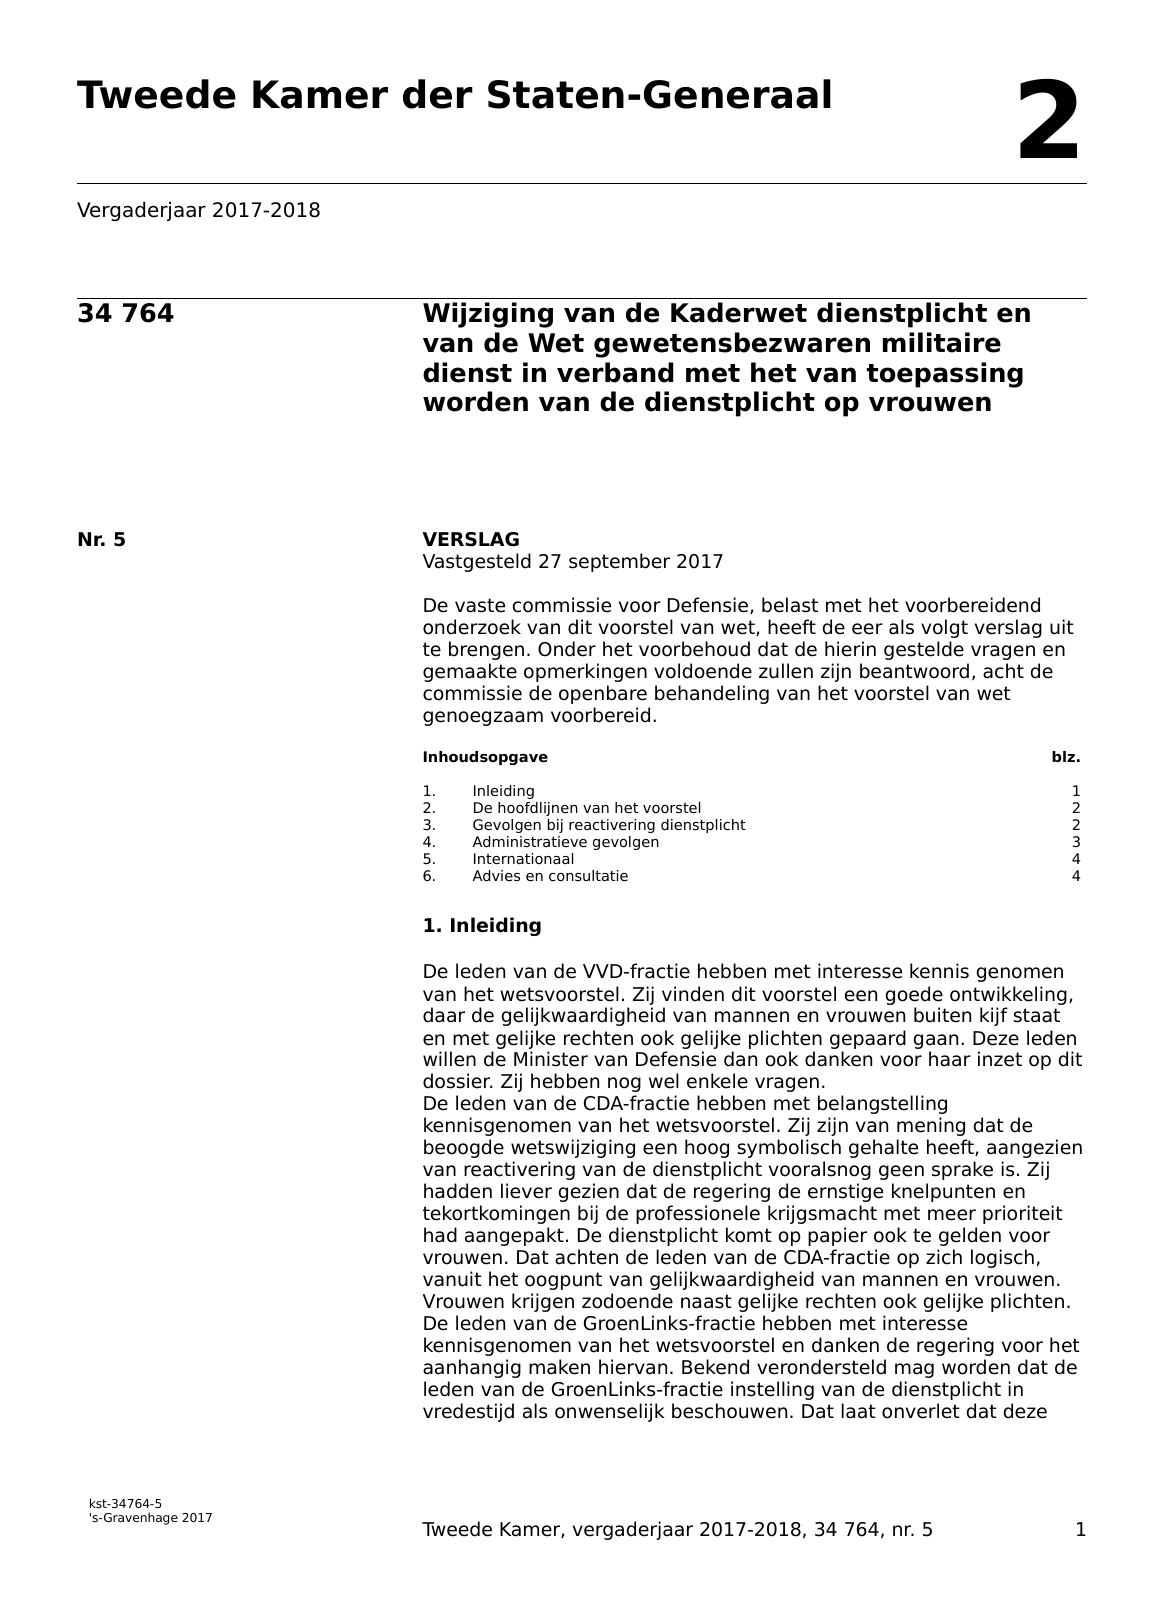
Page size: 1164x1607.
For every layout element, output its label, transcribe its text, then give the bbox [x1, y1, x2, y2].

table_cell Advies en consultatie [467, 868, 1028, 884]
table_header blz. [1028, 749, 1087, 766]
text De leden van de GroenLinks-fractie hebben met interesse kennisgenomen van het wetsvoorstel en danken de regering voor het aanhangig maken hiervan. Bekend verondersteld mag worden dat de leden van de GroenLinks-fractie instelling van de dienstplicht in vredestijd als onwenselijk beschouwen. Dat laat onverlet dat deze [422, 1313, 1087, 1423]
table_cell [467, 766, 1028, 783]
table_cell Vergaderjaar 2017-2018 [77, 184, 1087, 298]
table_header Inhoudsopgave [422, 749, 1028, 766]
subtitle 34 764 Wijziging van de Kaderwet dienstplicht en van de Wet gewetensbezwaren militaire dienst in verband met het van toepassing worden van de dienstplicht op vrouwen [77, 299, 1087, 418]
table_cell 6. [422, 868, 467, 884]
table_cell [422, 766, 467, 783]
text 's-Gravenhage 2017 [88, 1511, 323, 1525]
subtitle 1. Inleiding [422, 914, 1087, 936]
table_cell 4 [1028, 851, 1087, 867]
text Vastgesteld 27 september 2017 [422, 551, 1087, 573]
table_cell 1. [422, 783, 467, 799]
table_cell 5. [422, 851, 467, 867]
table_cell 3. [422, 817, 467, 833]
table_cell Administratieve gevolgen [467, 834, 1028, 851]
text kst-34764-5 [88, 1497, 323, 1511]
table_cell Gevolgen bij reactivering dienstplicht [467, 817, 1028, 833]
table_cell 4 [1028, 868, 1087, 884]
table_cell Internationaal [467, 851, 1028, 867]
table_cell 3 [1028, 834, 1087, 851]
table_cell De hoofdlijnen van het voorstel [467, 800, 1028, 817]
text De leden van de VVD-fractie hebben met interesse kennis genomen van het wetsvoorstel. Zij vinden dit voorstel een goede ontwikkeling, daar de gelijkwaardigheid van mannen en vrouwen buiten kijf staat en met gelijke rechten ook gelijke plichten gepaard gaan. Deze leden willen de Minister van Defensie dan ook danken voor haar inzet op dit dossier. Zij hebben nog wel enkele vragen. [422, 961, 1087, 1093]
table_cell Inleiding [467, 783, 1028, 799]
subtitle Nr. 5 VERSLAG [77, 529, 1087, 551]
text De vaste commissie voor Defensie, belast met het voorbereidend onderzoek van dit voorstel van wet, heeft de eer als volgt verslag uit te brengen. Onder het voorbehoud dat de hierin gestelde vragen en gemaakte opmerkingen voldoende zullen zijn beantwoord, acht de commissie de openbare behandeling van het voorstel van wet genoegzaam voorbereid. [422, 595, 1087, 727]
table_header 2 [886, 59, 1087, 183]
table_header Tweede Kamer der Staten-Generaal [77, 59, 886, 183]
table_cell 2. [422, 800, 467, 817]
table_cell 2 [1028, 817, 1087, 833]
table_cell [1028, 766, 1087, 783]
text De leden van de CDA-fractie hebben met belangstelling kennisgenomen van het wetsvoorstel. Zij zijn van mening dat de beoogde wetswijziging een hoog symbolisch gehalte heeft, aangezien van reactivering van de dienstplicht vooralsnog geen sprake is. Zij hadden liever gezien dat de regering de ernstige knelpunten en tekortkomingen bij de professionele krijgsmacht met meer prioriteit had aangepakt. De dienstplicht komt op papier ook te gelden voor vrouwen. Dat achten de leden van de CDA-fractie op zich logisch, vanuit het oogpunt van gelijkwaardigheid van mannen en vrouwen. Vrouwen krijgen zodoende naast gelijke rechten ook gelijke plichten. [422, 1093, 1087, 1313]
table_cell 2 [1028, 800, 1087, 817]
table_cell 1 [1028, 783, 1087, 799]
table_cell 4. [422, 834, 467, 851]
